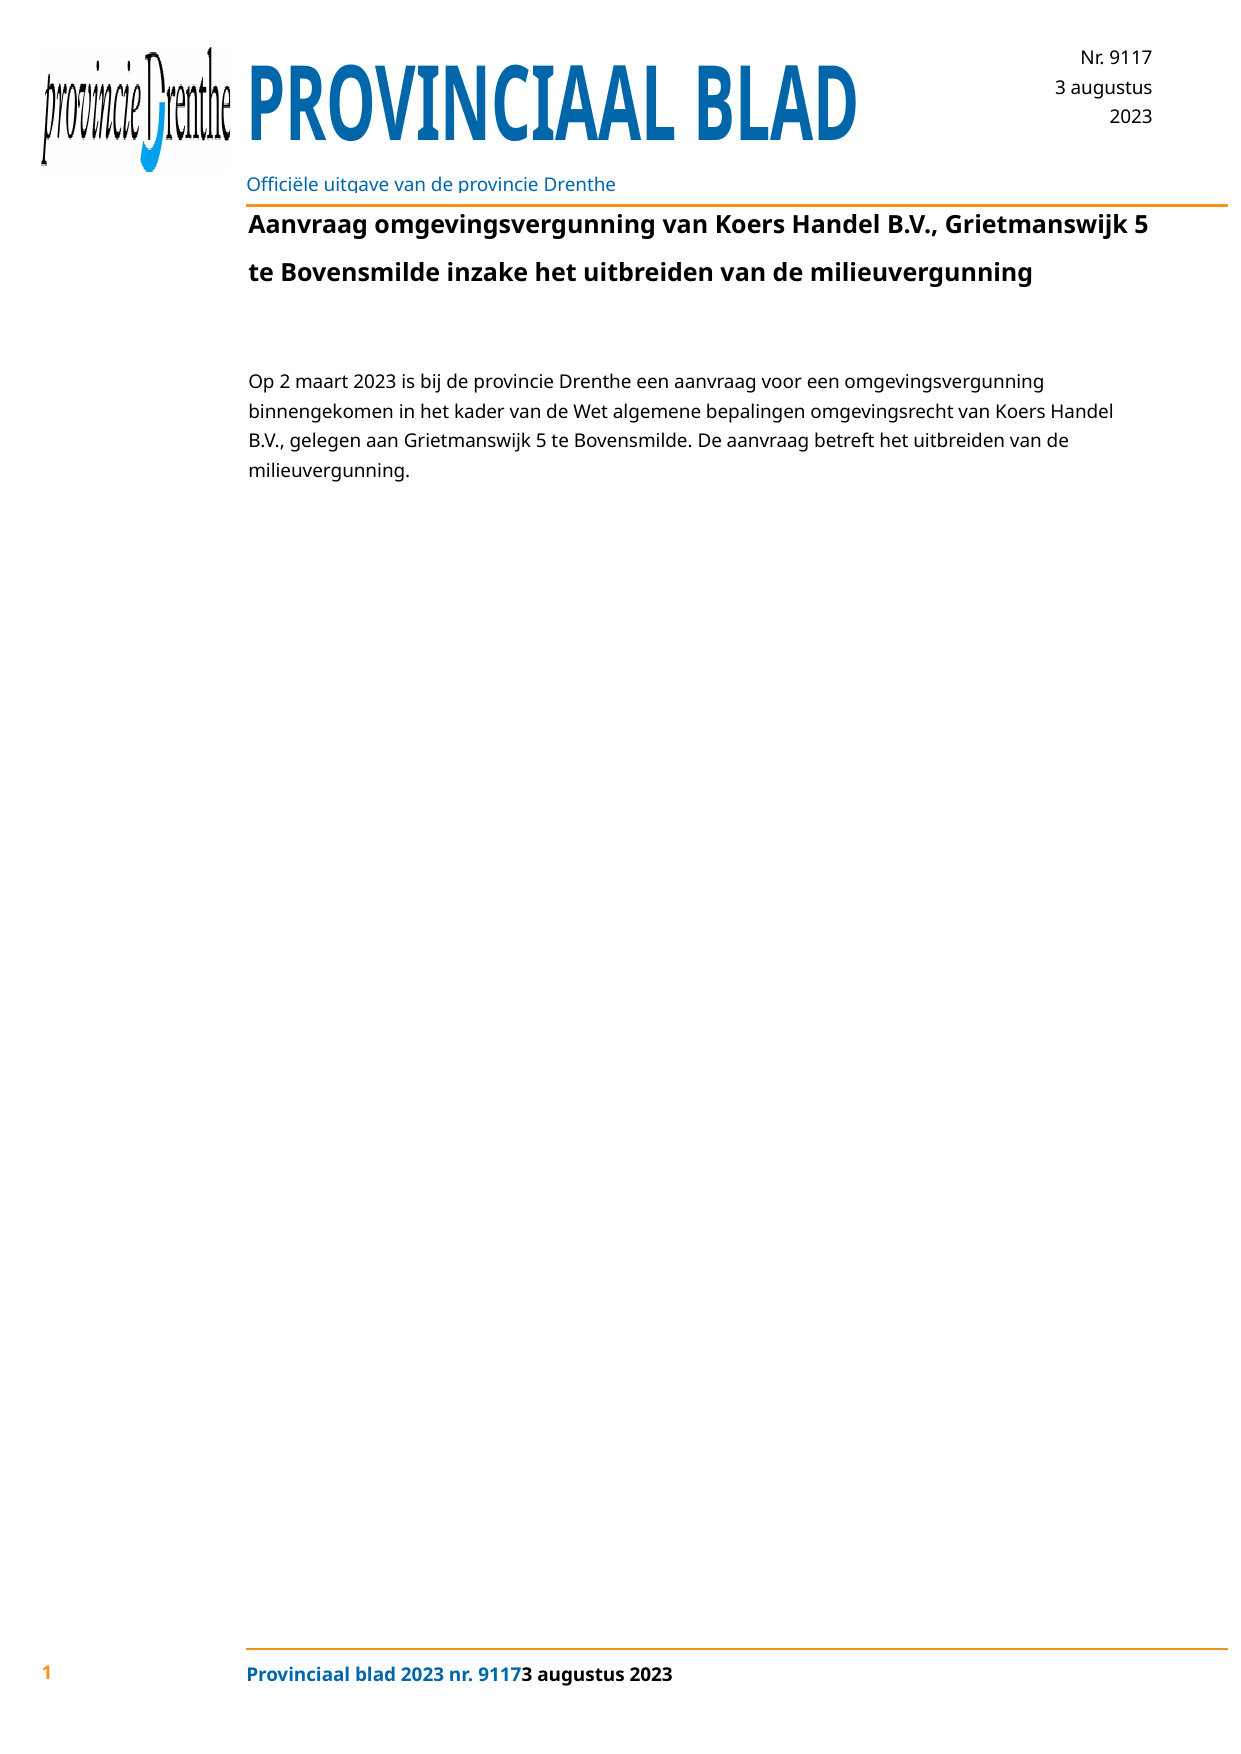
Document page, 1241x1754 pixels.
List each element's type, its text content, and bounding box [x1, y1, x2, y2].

text Aanvraag omgevingsvergunning van Koers Handel B.V., Grietmanswijk 5 te Bovensmilde inzake het uitbreiden van de milieuvergunning [248, 207, 1152, 288]
picture [41, 47, 231, 172]
text Op 2 maart 2023 is bij de provincie Drenthe een aanvraag voor een omgevingsvergunning binnengekomen in het kader van de Wet algemene bepalingen omgevingsrecht van Koers Handel B.V., gelegen aan Grietmanswijk 5 te Bovensmilde. De aanvraag betreft het uitbreiden van de milieuvergunning. [248, 368, 1152, 483]
